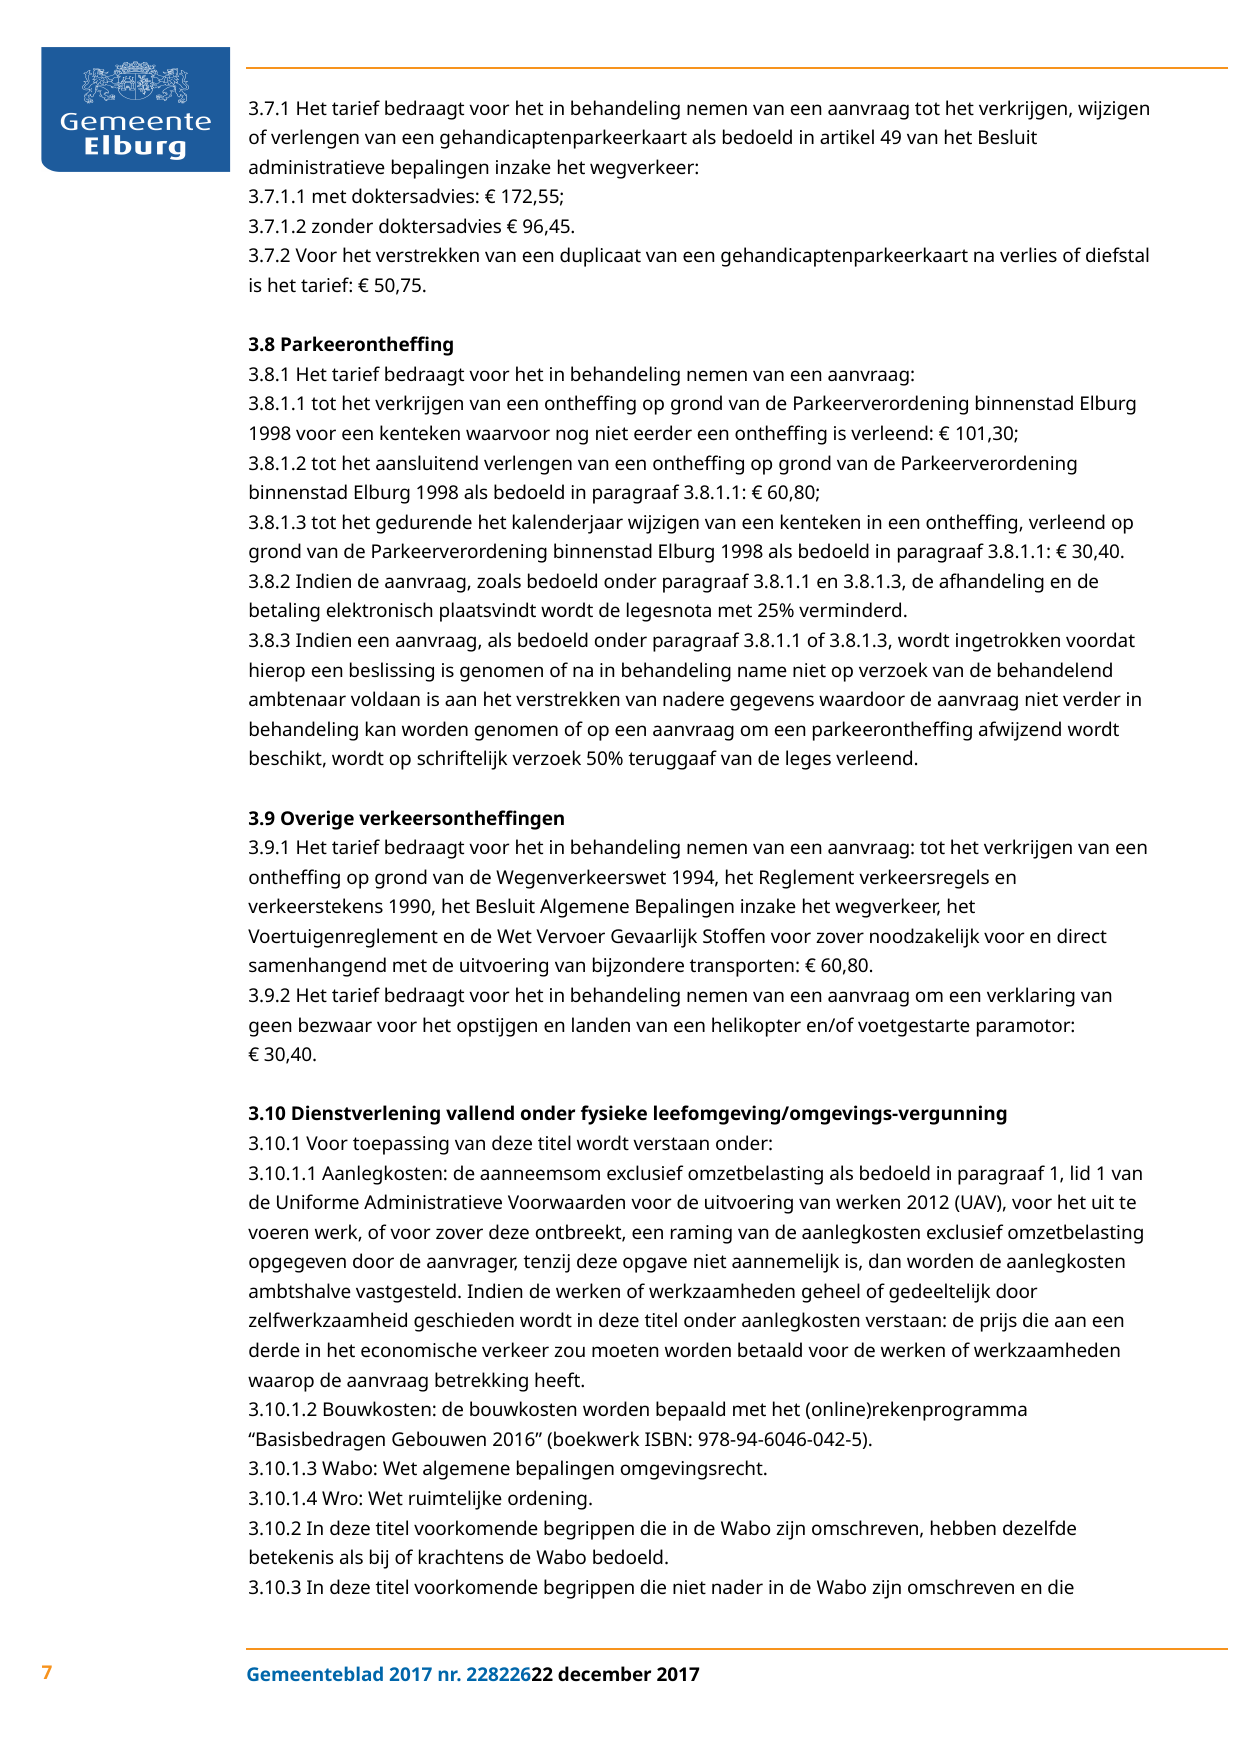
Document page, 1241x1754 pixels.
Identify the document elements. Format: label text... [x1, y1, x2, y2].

text 3.10.2 In deze titel voorkomende begrippen die in de Wabo zijn omschreven, hebben dezelfde betekenis als bij of krachtens de Wabo bedoeld. [248, 1515, 1152, 1570]
text 3.7.2 Voor het verstrekken van een duplicaat van een gehandicaptenparkeerkaart na verlies of diefstal is het tarief: € 50,75. [248, 243, 1152, 298]
text 3.8.3 Indien een aanvraag, als bedoeld onder paragraaf 3.8.1.1 of 3.8.1.3, wordt ingetrokken voordat hierop een beslissing is genomen of na in behandeling name niet op verzoek van de behandelend ambtenaar voldaan is aan het verstrekken van nadere gegevens waardoor de aanvraag niet verder in behandeling kan worden genomen of op een aanvraag om een parkeerontheffing afwijzend wordt beschikt, wordt op schriftelijk verzoek 50% teruggaaf van de leges verleend. [248, 627, 1152, 771]
text 3.10.3 In deze titel voorkomende begrippen die niet nader in de Wabo zijn omschreven en die [248, 1574, 1152, 1600]
text 3.10.1 Voor toepassing van deze titel wordt verstaan onder: [248, 1130, 1152, 1156]
text 3.7.1 Het tarief bedraagt voor het in behandeling nemen van een aanvraag tot het verkrijgen, wijzigen of verlengen van een gehandicaptenparkeerkaart als bedoeld in artikel 49 van het Besluit administratieve bepalingen inzake het wegverkeer: [248, 95, 1152, 180]
text 3.8.1 Het tarief bedraagt voor het in behandeling nemen van een aanvraag: [248, 361, 1152, 387]
text 3.9.2 Het tarief bedraagt voor het in behandeling nemen van een aanvraag om een verklaring van geen bezwaar voor het opstijgen en landen van een helikopter en/of voetgestarte paramotor: [248, 982, 1152, 1038]
text 3.10 Dienstverlening vallend onder fysieke leefomgeving/omgevings-vergunning [248, 1101, 1152, 1126]
text 3.10.1.3 Wabo: Wet algemene bepalingen omgevingsrecht. [248, 1456, 1152, 1481]
text 3.8 Parkeerontheffing [248, 331, 1152, 357]
picture [41, 47, 231, 172]
text 3.8.1.3 tot het gedurende het kalenderjaar wijzigen van een kenteken in een ontheffing, verleend op grond van de Parkeerverordening binnenstad Elburg 1998 als bedoeld in paragraaf 3.8.1.1: € 30,40. [248, 509, 1152, 564]
text 3.8.1.1 tot het verkrijgen van een ontheffing op grond van de Parkeerverordening binnenstad Elburg 1998 voor een kenteken waarvoor nog niet eerder een ontheffing is verleend: € 101,30; [248, 391, 1152, 446]
text 3.9 Overige verkeersontheffingen [248, 805, 1152, 831]
text 3.7.1.1 met doktersadvies: € 172,55; [248, 183, 1152, 209]
text 3.8.2 Indien de aanvraag, zoals bedoeld onder paragraaf 3.8.1.1 en 3.8.1.3, de afhandeling en de betaling elektronisch plaatsvindt wordt de legesnota met 25% verminderd. [248, 568, 1152, 623]
text 3.10.1.1 Aanlegkosten: de aanneemsom exclusief omzetbelasting als bedoeld in paragraaf 1, lid 1 van de Uniforme Administratieve Voorwaarden voor de uitvoering van werken 2012 (UAV), voor het uit te voeren werk, of voor zover deze ontbreekt, een raming van de aanlegkosten exclusief omzetbelasting opgegeven door de aanvrager, tenzij deze opgave niet aannemelijk is, dan worden de aanlegkosten ambtshalve vastgesteld. Indien de werken of werkzaamheden geheel of gedeeltelijk door zelfwerkzaamheid geschieden wordt in deze titel onder aanlegkosten verstaan: de prijs die aan een derde in het economische verkeer zou moeten worden betaald voor de werken of werkzaamheden waarop de aanvraag betrekking heeft. [248, 1160, 1152, 1393]
text 3.10.1.2 Bouwkosten: de bouwkosten worden bepaald met het (online)rekenprogramma “Basisbedragen Gebouwen 2016” (boekwerk ISBN: 978-94-6046-042-5). [248, 1396, 1152, 1452]
text 3.10.1.4 Wro: Wet ruimtelijke ordening. [248, 1485, 1152, 1511]
text 3.7.1.2 zonder doktersadvies € 96,45. [248, 213, 1152, 239]
text 3.9.1 Het tarief bedraagt voor het in behandeling nemen van een aanvraag: tot het verkrijgen van een ontheffing op grond van de Wegenverkeerswet 1994, het Reglement verkeersregels en verkeerstekens 1990, het Besluit Algemene Bepalingen inzake het wegverkeer, het Voertuigenreglement en de Wet Vervoer Gevaarlijk Stoffen voor zover noodzakelijk voor en direct samenhangend met de uitvoering van bijzondere transporten: € 60,80. [248, 834, 1152, 978]
text € 30,40. [248, 1041, 1152, 1067]
text 3.8.1.2 tot het aansluitend verlengen van een ontheffing op grond van de Parkeerverordening binnenstad Elburg 1998 als bedoeld in paragraaf 3.8.1.1: € 60,80; [248, 450, 1152, 505]
